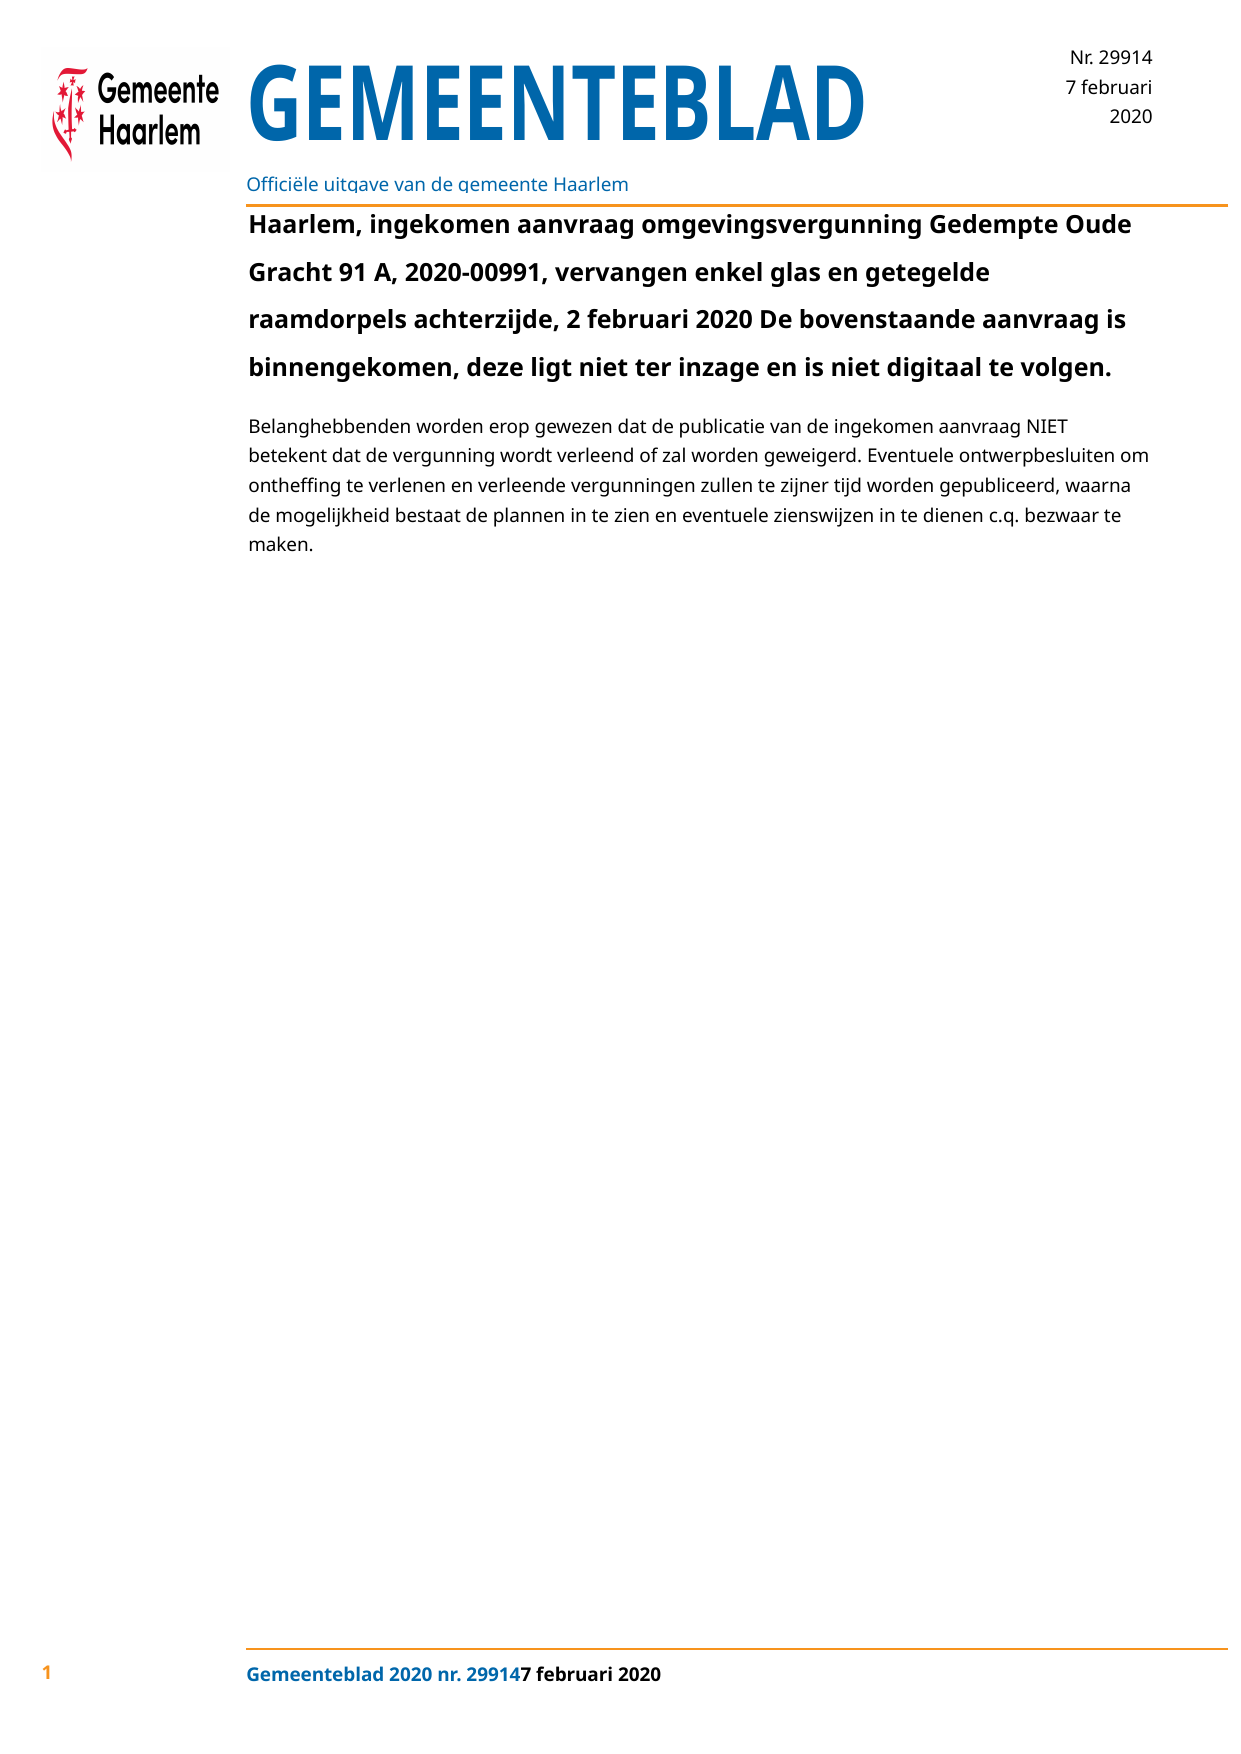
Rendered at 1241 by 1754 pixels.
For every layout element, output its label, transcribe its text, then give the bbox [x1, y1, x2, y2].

text Belanghebbenden worden erop gewezen dat de publicatie van de ingekomen aanvraag NIET betekent dat de vergunning wordt verleend of zal worden geweigerd. Eventuele ontwerpbesluiten om ontheffing te verlenen en verleende vergunningen zullen te zijner tijd worden gepubliceerd, waarna de mogelijkheid bestaat de plannen in te zien en eventuele zienswijzen in te dienen c.q. bezwaar te maken. [248, 413, 1152, 557]
text Haarlem, ingekomen aanvraag omgevingsvergunning Gedempte Oude Gracht 91 A, 2020-00991, vervangen enkel glas en getegelde raamdorpels achterzijde, 2 februari 2020 De bovenstaande aanvraag is binnengekomen, deze ligt niet ter inzage en is niet digitaal te volgen. [248, 207, 1152, 384]
picture [41, 47, 231, 172]
